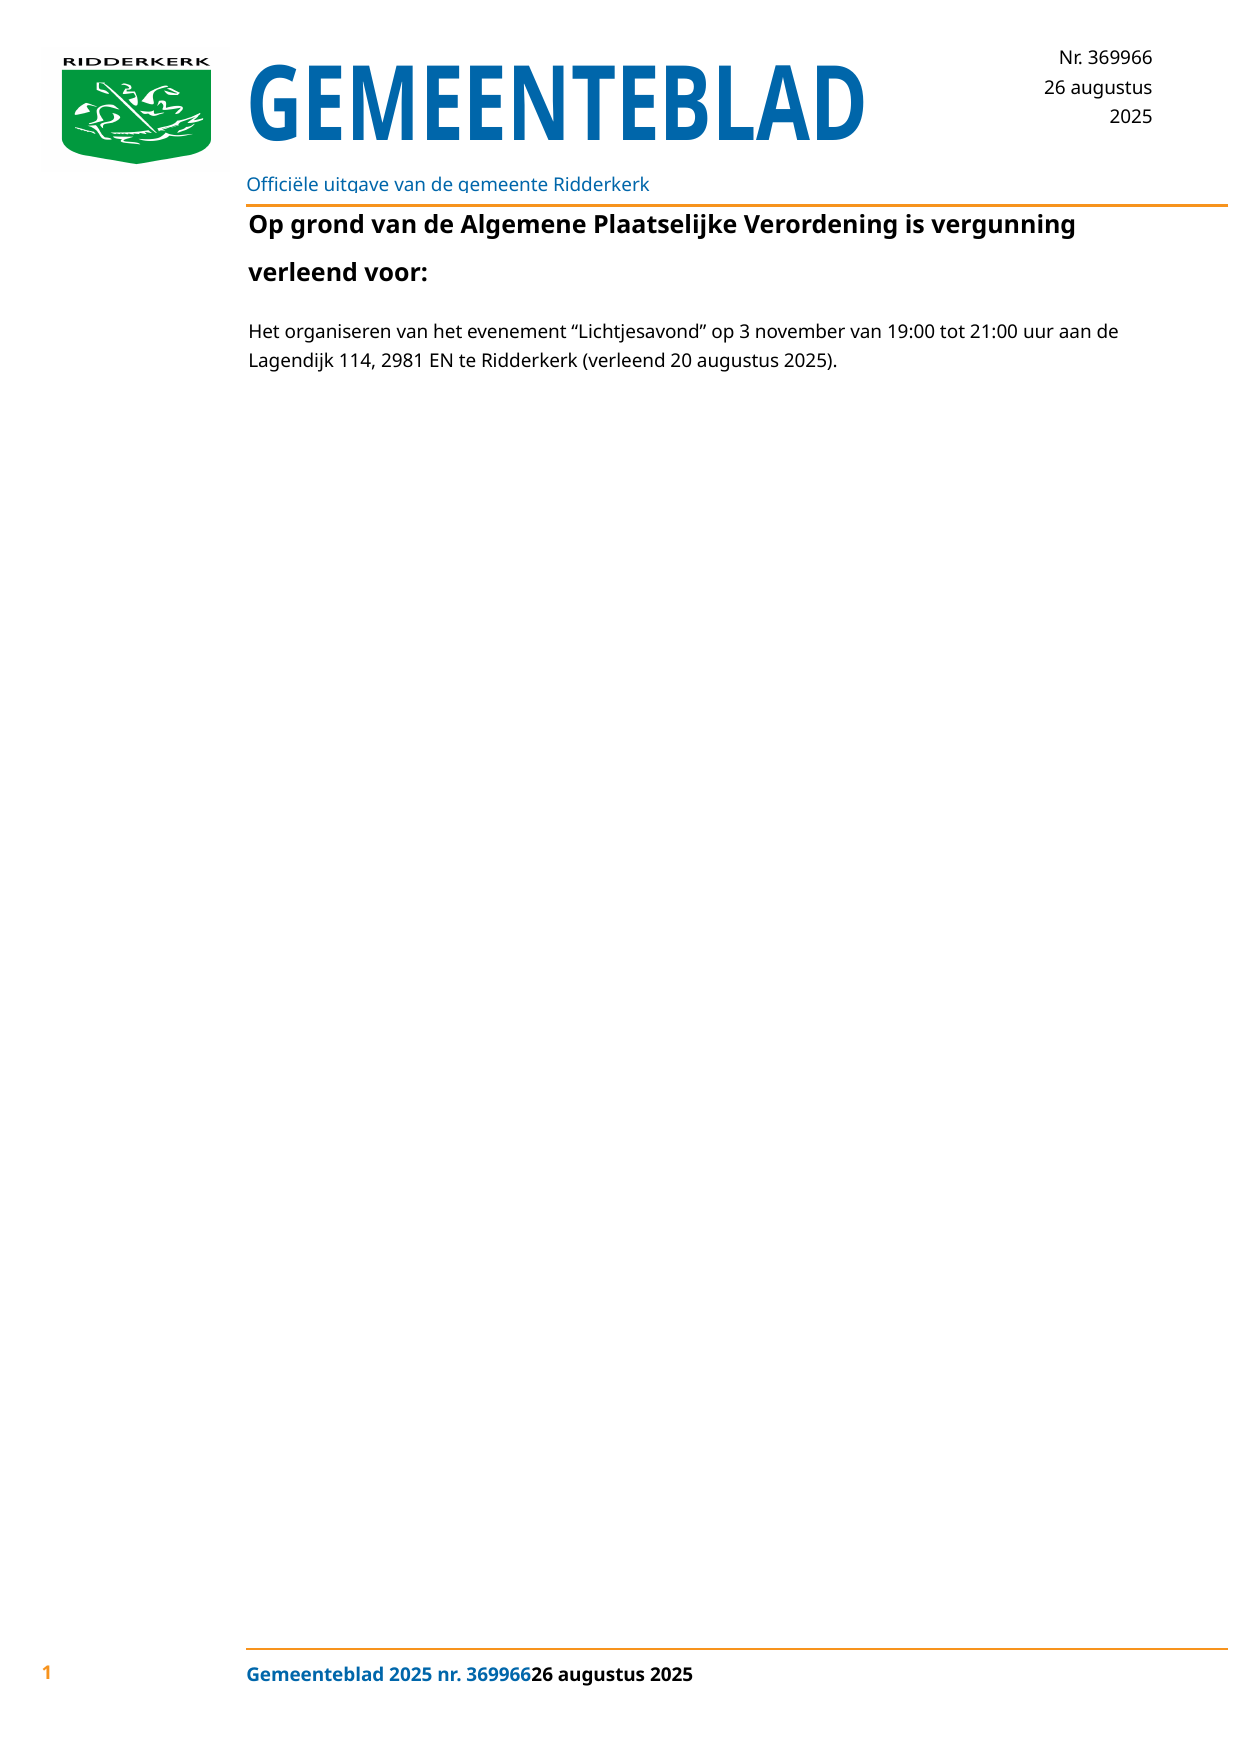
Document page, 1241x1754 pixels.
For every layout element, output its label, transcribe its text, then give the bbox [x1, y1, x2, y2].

text Het organiseren van het evenement “Lichtjesavond” op 3 november van 19:00 tot 21:00 uur aan de Lagendijk 114, 2981 EN te Ridderkerk (verleend 20 augustus 2025). [248, 318, 1152, 373]
picture [41, 47, 231, 172]
text Op grond van de Algemene Plaatselijke Verordening is vergunning verleend voor: [248, 207, 1152, 288]
